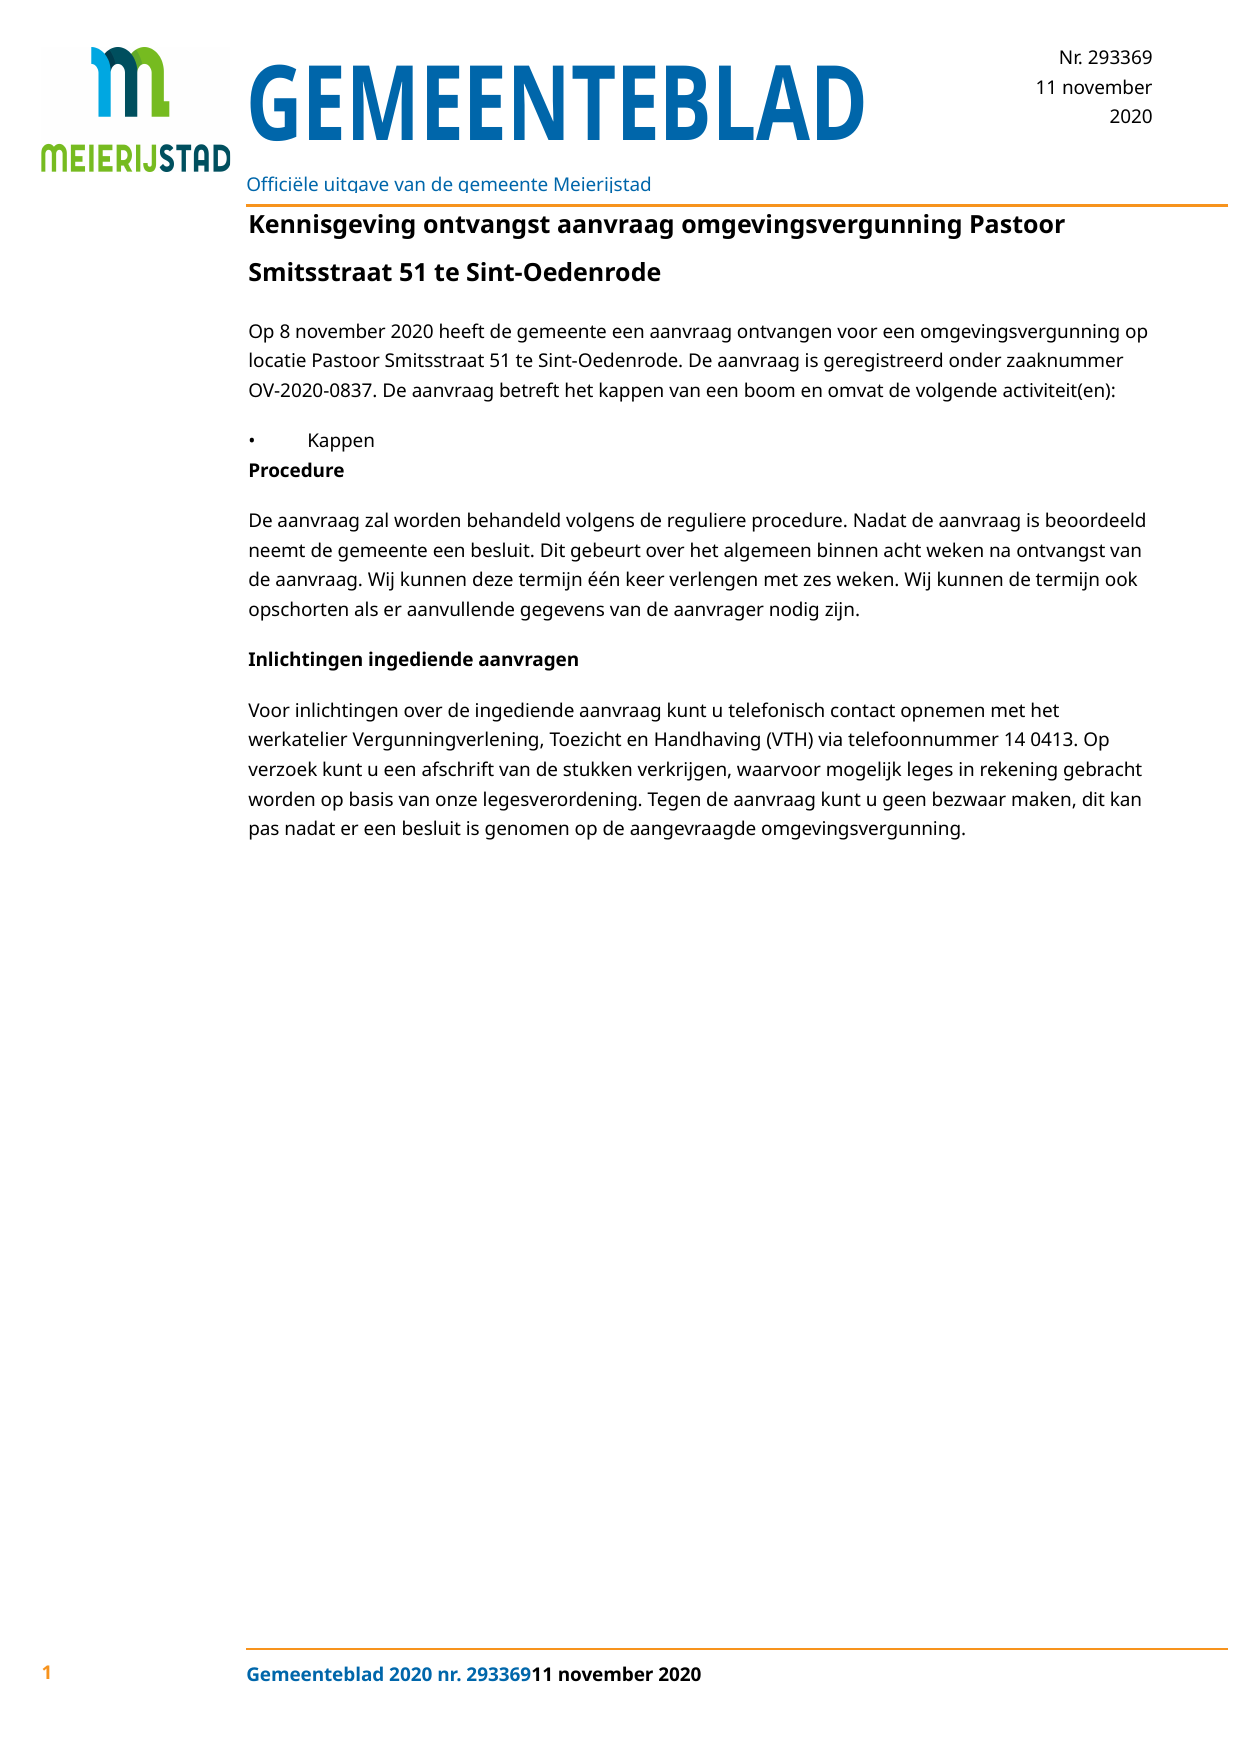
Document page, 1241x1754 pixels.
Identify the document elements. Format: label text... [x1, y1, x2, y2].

text Op 8 november 2020 heeft de gemeente een aanvraag ontvangen voor een omgevingsvergunning op locatie Pastoor Smitsstraat 51 te Sint-Oedenrode. De aanvraag is geregistreerd onder zaaknummer OV-2020-0837. De aanvraag betreft het kappen van een boom en omvat de volgende activiteit(en): [248, 318, 1152, 403]
text Procedure [248, 457, 1152, 483]
text Voor inlichtingen over de ingediende aanvraag kunt u telefonisch contact opnemen met het werkatelier Vergunningverlening, Toezicht en Handhaving (VTH) via telefoonnummer 14 0413. Op verzoek kunt u een afschrift van de stukken verkrijgen, waarvoor mogelijk leges in rekening gebracht worden op basis van onze legesverordening. Tegen de aanvraag kunt u geen bezwaar maken, dit kan pas nadat er een besluit is genomen op de aangevraagde omgevingsvergunning. [248, 697, 1152, 841]
text Kennisgeving ontvangst aanvraag omgevingsvergunning Pastoor Smitsstraat 51 te Sint-Oedenrode [248, 207, 1152, 288]
list Kappen [248, 427, 1152, 453]
text De aanvraag zal worden behandeld volgens de reguliere procedure. Nadat de aanvraag is beoordeeld neemt de gemeente een besluit. Dit gebeurt over het algemeen binnen acht weken na ontvangst van de aanvraag. Wij kunnen deze termijn één keer verlengen met zes weken. Wij kunnen de termijn ook opschorten als er aanvullende gegevens van de aanvrager nodig zijn. [248, 507, 1152, 622]
picture [41, 47, 231, 172]
text Inlichtingen ingediende aanvragen [248, 647, 1152, 672]
